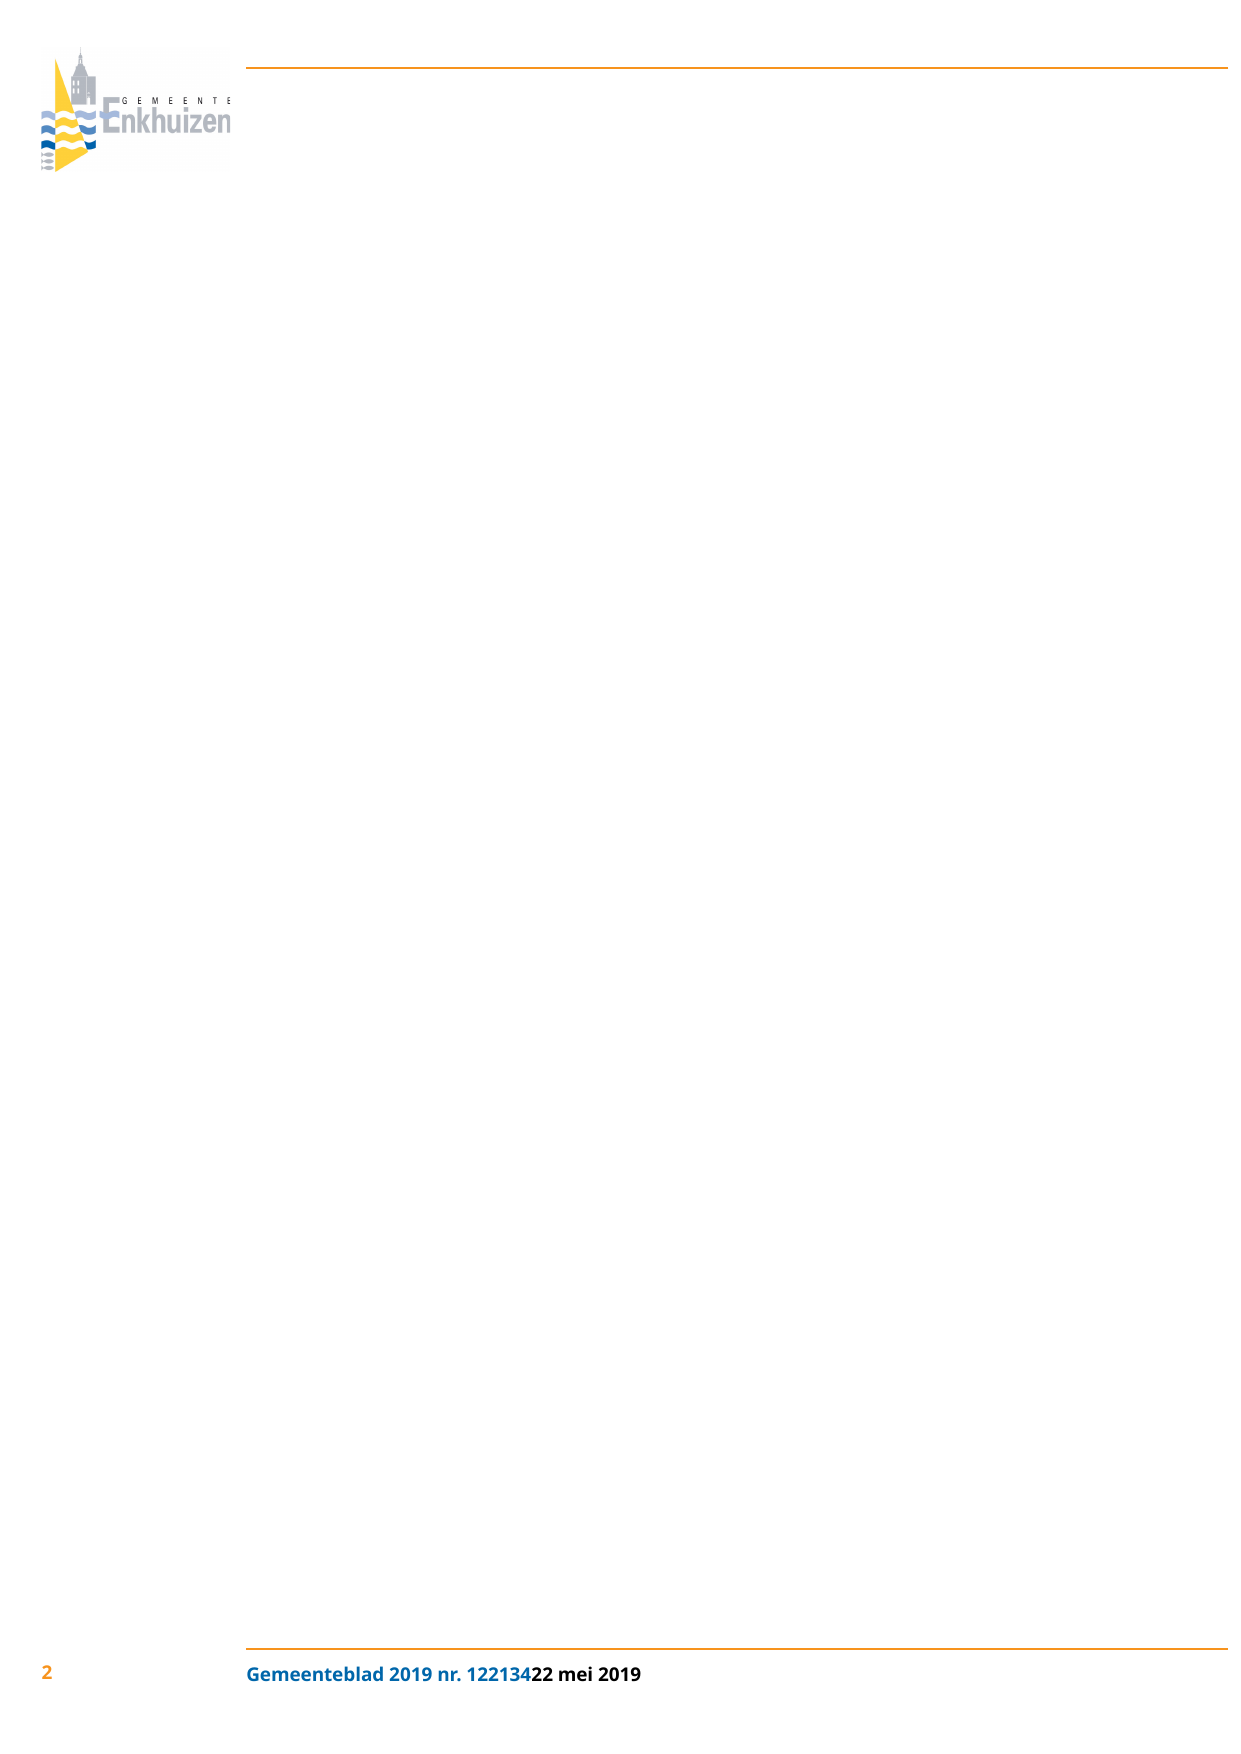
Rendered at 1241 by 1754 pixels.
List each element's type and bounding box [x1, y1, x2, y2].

picture [41, 47, 231, 172]
